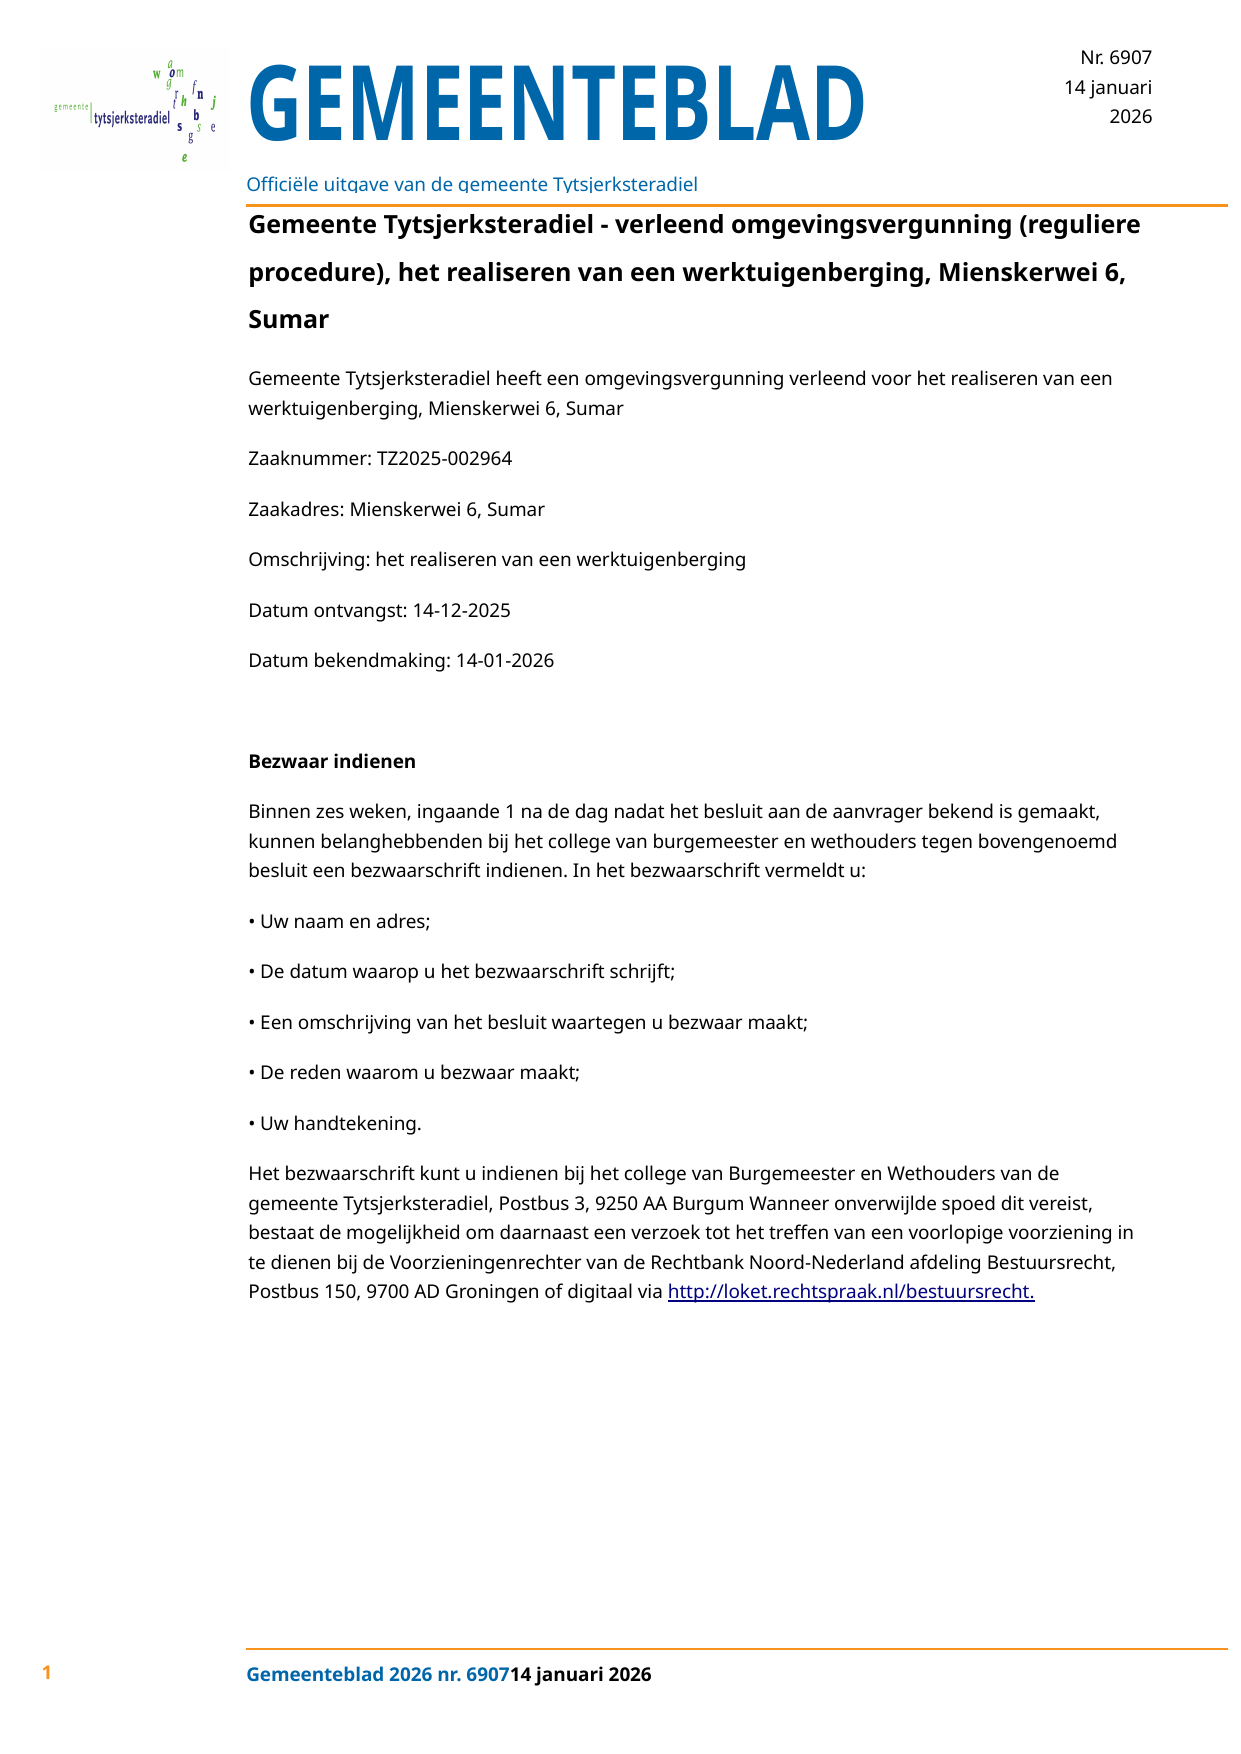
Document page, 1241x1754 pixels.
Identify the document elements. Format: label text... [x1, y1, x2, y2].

text Gemeente Tytsjerksteradiel - verleend omgevingsvergunning (reguliere procedure), het realiseren van een werktuigenberging, Mienskerwei 6, Sumar [248, 207, 1152, 336]
text Gemeente Tytsjerksteradiel heeft een omgevingsvergunning verleend voor het realiseren van een werktuigenberging, Mienskerwei 6, Sumar [248, 366, 1152, 421]
text Het bezwaarschrift kunt u indienen bij het college van Burgemeester en Wethouders van de gemeente Tytsjerksteradiel, Postbus 3, 9250 AA Burgum Wanneer onverwijlde spoed dit vereist, bestaat de mogelijkheid om daarnaast een verzoek tot het treffen van een voorlopige voorziening in te dienen bij de Voorzieningenrechter van de Rechtbank Noord-Nederland afdeling Bestuursrecht, Postbus 150, 9700 AD Groningen of digitaal via http://loket.rechtspraak.nl/bestuursrecht. [248, 1160, 1152, 1304]
text • De reden waarom u bezwaar maakt; [248, 1059, 1152, 1085]
text • Een omschrijving van het besluit waartegen u bezwaar maakt; [248, 1009, 1152, 1034]
text Bezwaar indienen [248, 748, 1152, 774]
picture [41, 47, 231, 172]
text • De datum waarop u het bezwaarschrift schrijft; [248, 958, 1152, 984]
text • Uw handtekening. [248, 1110, 1152, 1135]
text Binnen zes weken, ingaande 1 na de dag nadat het besluit aan de aanvrager bekend is gemaakt, kunnen belanghebbenden bij het college van burgemeester en wethouders tegen bovengenoemd besluit een bezwaarschrift indienen. In het bezwaarschrift vermeldt u: [248, 798, 1152, 883]
text Datum ontvangst: 14-12-2025 [248, 597, 1152, 622]
text Zaakadres: Mienskerwei 6, Sumar [248, 496, 1152, 522]
text Datum bekendmaking: 14-01-2026 [248, 647, 1152, 673]
text • Uw naam en adres; [248, 908, 1152, 934]
text Omschrijving: het realiseren van een werktuigenberging [248, 546, 1152, 572]
text Zaaknummer: TZ2025-002964 [248, 446, 1152, 471]
